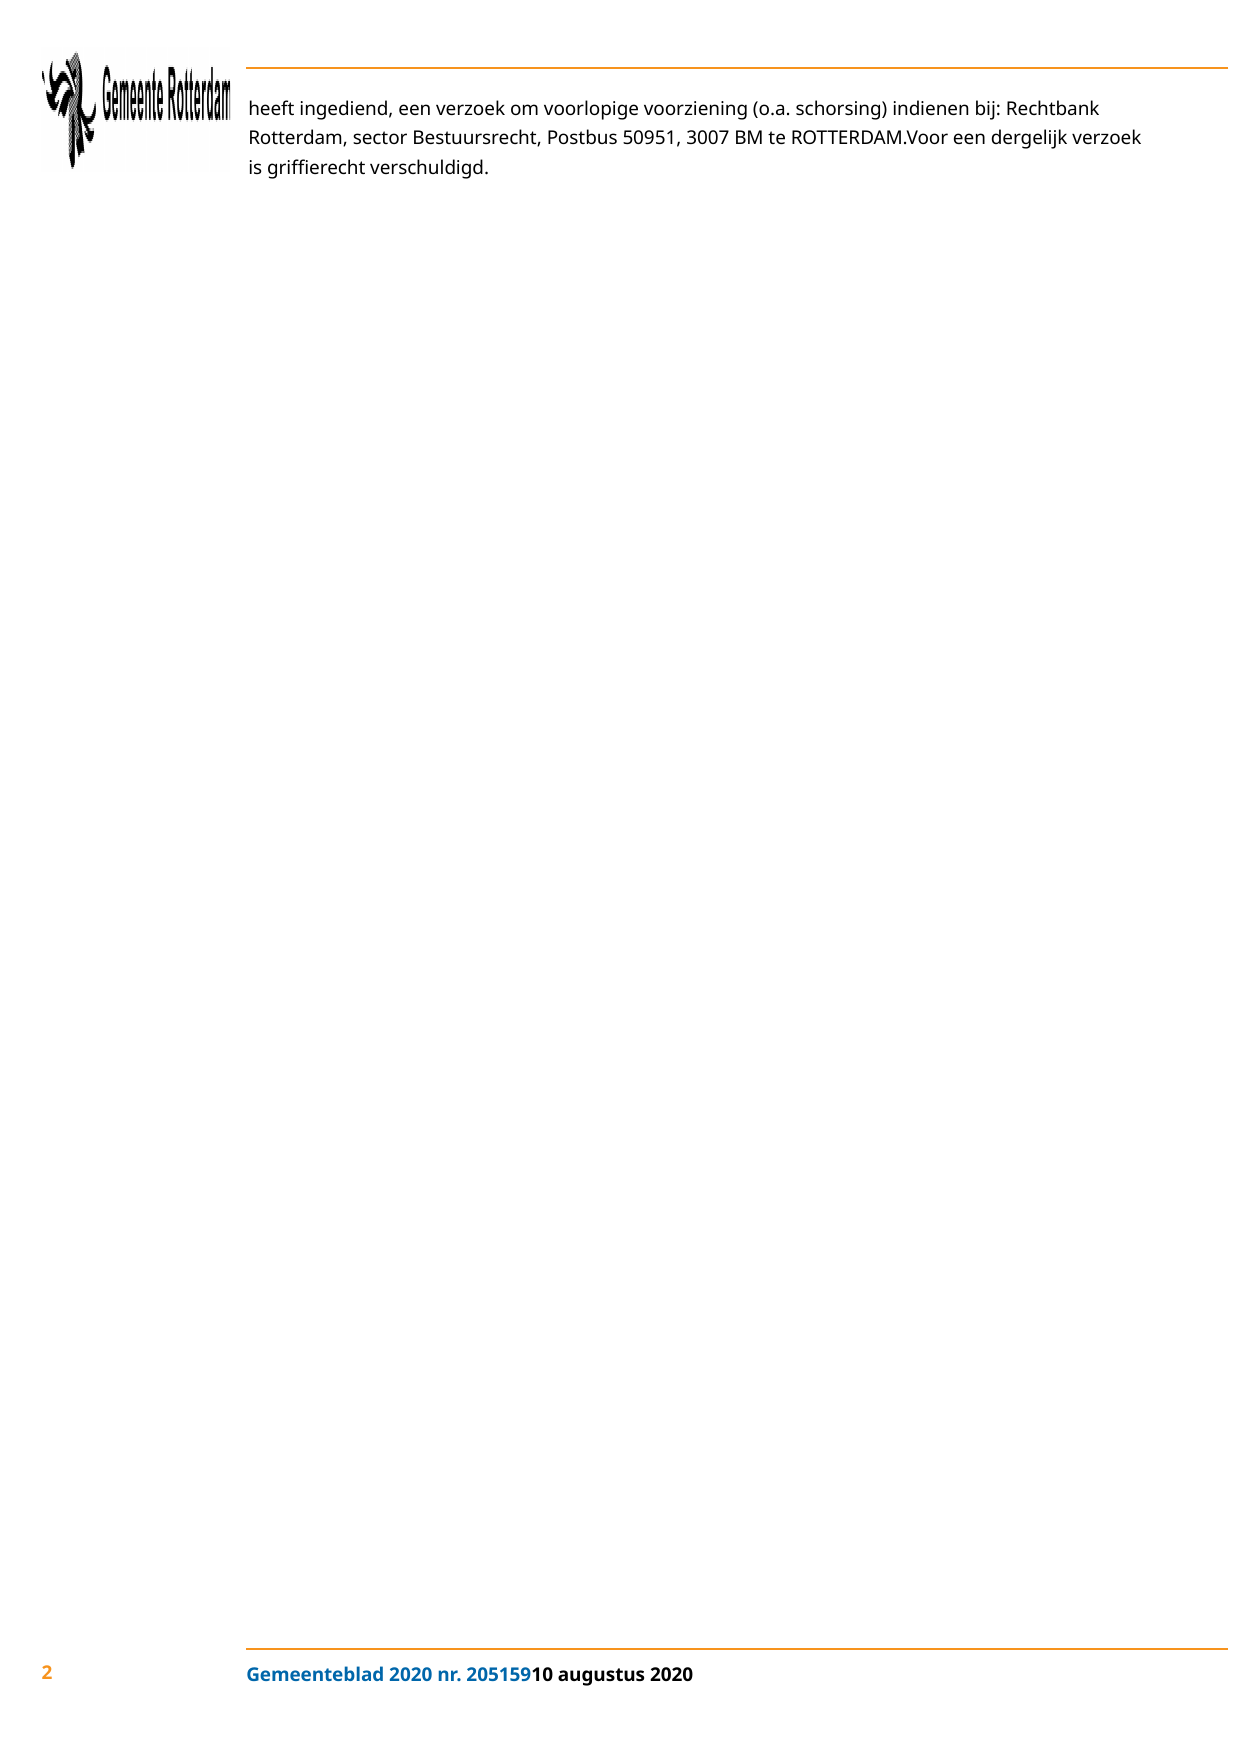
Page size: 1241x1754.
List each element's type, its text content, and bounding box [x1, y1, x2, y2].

text heeft ingediend, een verzoek om voorlopige voorziening (o.a. schorsing) indienen bij: Rechtbank Rotterdam, sector Bestuursrecht, Postbus 50951, 3007 BM te ROTTERDAM.Voor een dergelijk verzoek is griffierecht verschuldigd. [248, 95, 1152, 180]
picture [41, 47, 231, 172]
